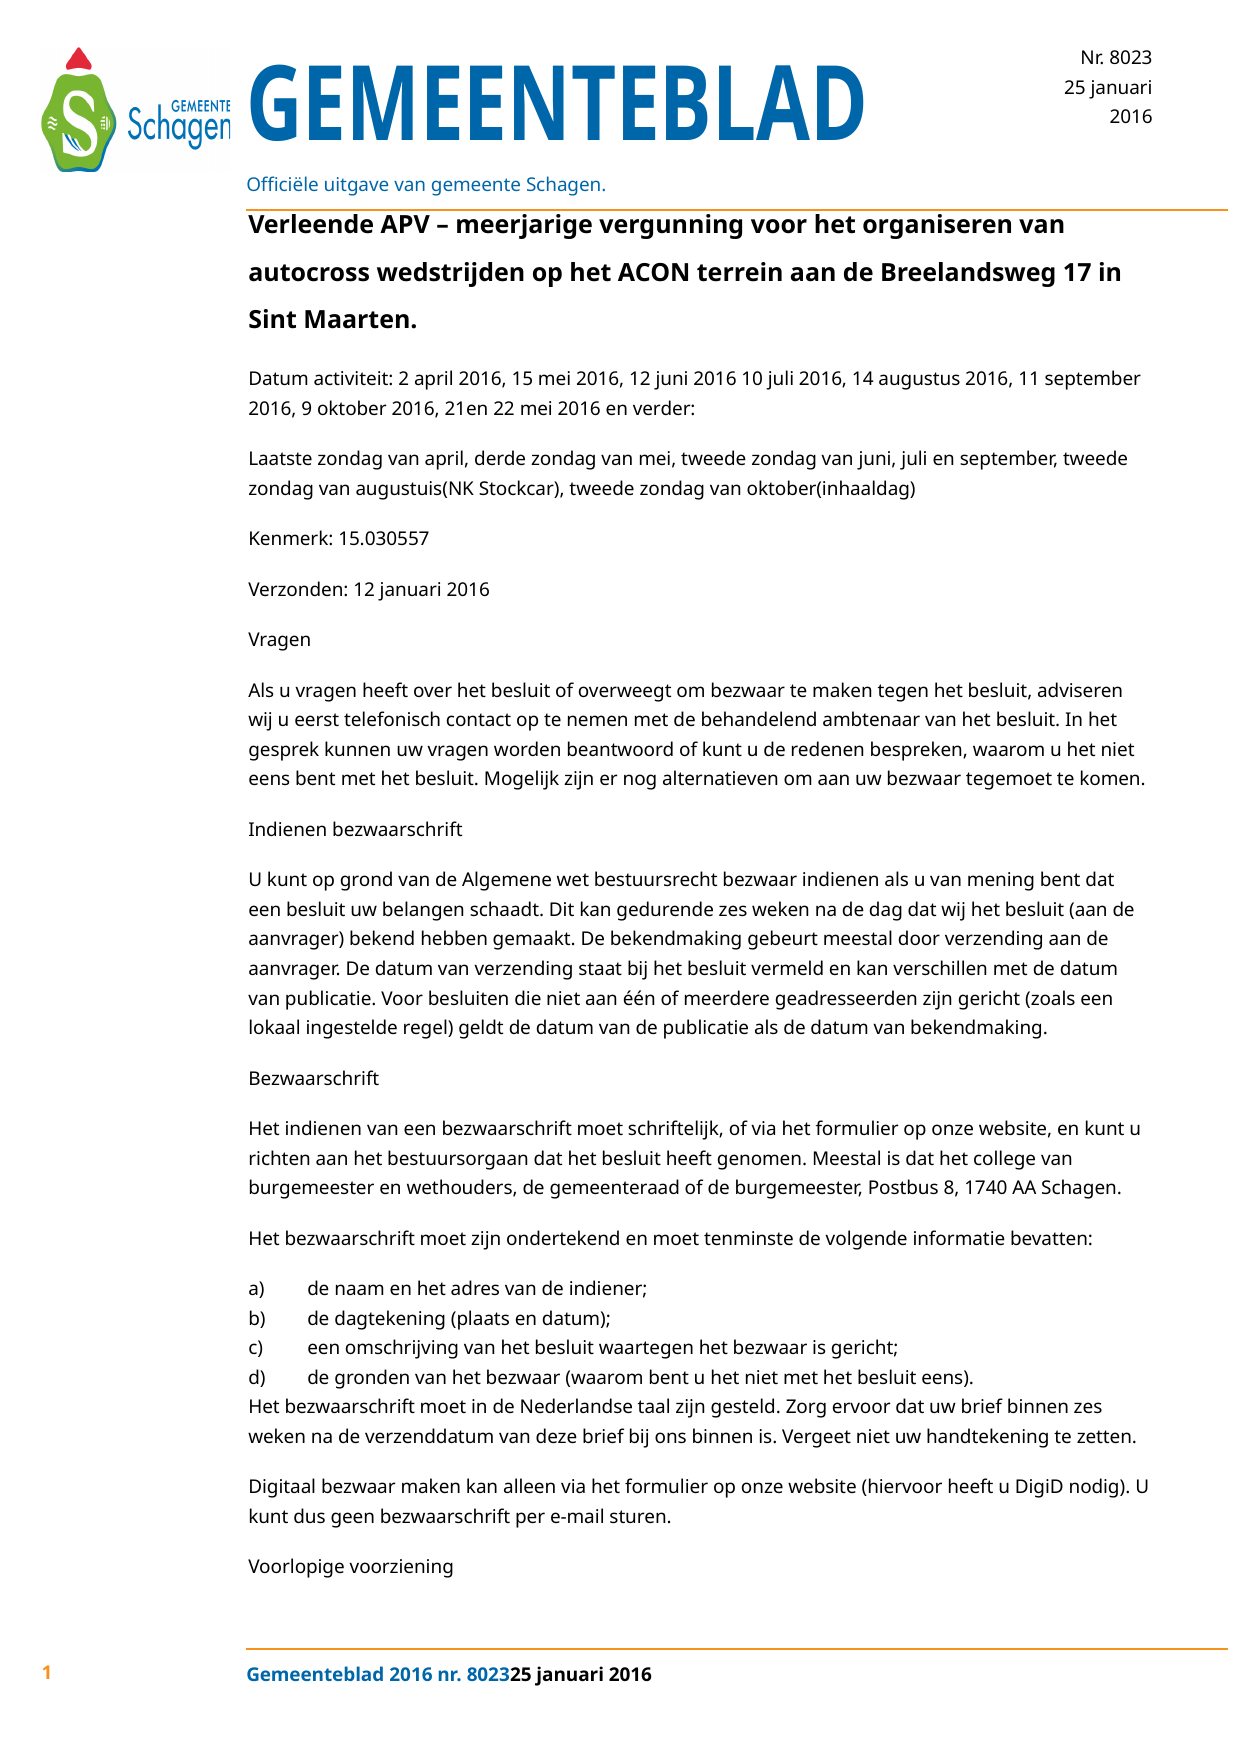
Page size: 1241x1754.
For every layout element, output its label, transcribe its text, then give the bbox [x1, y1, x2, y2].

text Indienen bezwaarschrift [248, 816, 1152, 842]
text U kunt op grond van de Algemene wet bestuursrecht bezwaar indienen als u van mening bent dat een besluit uw belangen schaadt. Dit kan gedurende zes weken na de dag dat wij het besluit (aan de aanvrager) bekend hebben gemaakt. De bekendmaking gebeurt meestal door verzending aan de aanvrager. De datum van verzending staat bij het besluit vermeld en kan verschillen met de datum van publicatie. Voor besluiten die niet aan één of meerdere geadresseerden zijn gericht (zoals een lokaal ingestelde regel) geldt de datum van de publicatie als de datum van bekendmaking. [248, 866, 1152, 1040]
text Het bezwaarschrift moet zijn ondertekend en moet tenminste de volgende informatie bevatten: [248, 1225, 1152, 1250]
picture [41, 47, 231, 172]
list de dagtekening (plaats en datum); [248, 1305, 1152, 1330]
text Verzonden: 12 januari 2016 [248, 576, 1152, 602]
text Als u vragen heeft over het besluit of overweegt om bezwaar te maken tegen het besluit, adviseren wij u eerst telefonisch contact op te nemen met de behandelend ambtenaar van het besluit. In het gesprek kunnen uw vragen worden beantwoord of kunt u de redenen bespreken, waarom u het niet eens bent met het besluit. Mogelijk zijn er nog alternatieven om aan uw bezwaar tegemoet te komen. [248, 677, 1152, 791]
text Verleende APV – meerjarige vergunning voor het organiseren van autocross wedstrijden op het ACON terrein aan de Breelandsweg 17 in Sint Maarten. [248, 211, 1152, 336]
list de gronden van het bezwaar (waarom bent u het niet met het besluit eens). [248, 1364, 1152, 1389]
text Voorlopige voorziening [248, 1553, 1152, 1579]
text Het indienen van een bezwaarschrift moet schriftelijk, of via het formulier op onze website, en kunt u richten aan het bestuursorgaan dat het besluit heeft genomen. Meestal is dat het college van burgemeester en wethouders, de gemeenteraad of de burgemeester, Postbus 8, 1740 AA Schagen. [248, 1115, 1152, 1200]
text Laatste zondag van april, derde zondag van mei, tweede zondag van juni, juli en september, tweede zondag van augustuis(NK Stockcar), tweede zondag van oktober(inhaaldag) [248, 446, 1152, 501]
text Vragen [248, 626, 1152, 652]
text Datum activiteit: 2 april 2016, 15 mei 2016, 12 juni 2016 10 juli 2016, 14 augustus 2016, 11 september 2016, 9 oktober 2016, 21en 22 mei 2016 en verder: [248, 366, 1152, 421]
text Bezwaarschrift [248, 1065, 1152, 1090]
text Het bezwaarschrift moet in de Nederlandse taal zijn gesteld. Zorg ervoor dat uw brief binnen zes weken na de verzenddatum van deze brief bij ons binnen is. Vergeet niet uw handtekening te zetten. [248, 1393, 1152, 1449]
list de naam en het adres van de indiener; [248, 1275, 1152, 1301]
list een omschrijving van het besluit waartegen het bezwaar is gericht; [248, 1334, 1152, 1360]
text Kenmerk: 15.030557 [248, 526, 1152, 551]
text Digitaal bezwaar maken kan alleen via het formulier op onze website (hiervoor heeft u DigiD nodig). U kunt dus geen bezwaarschrift per e-mail sturen. [248, 1473, 1152, 1529]
